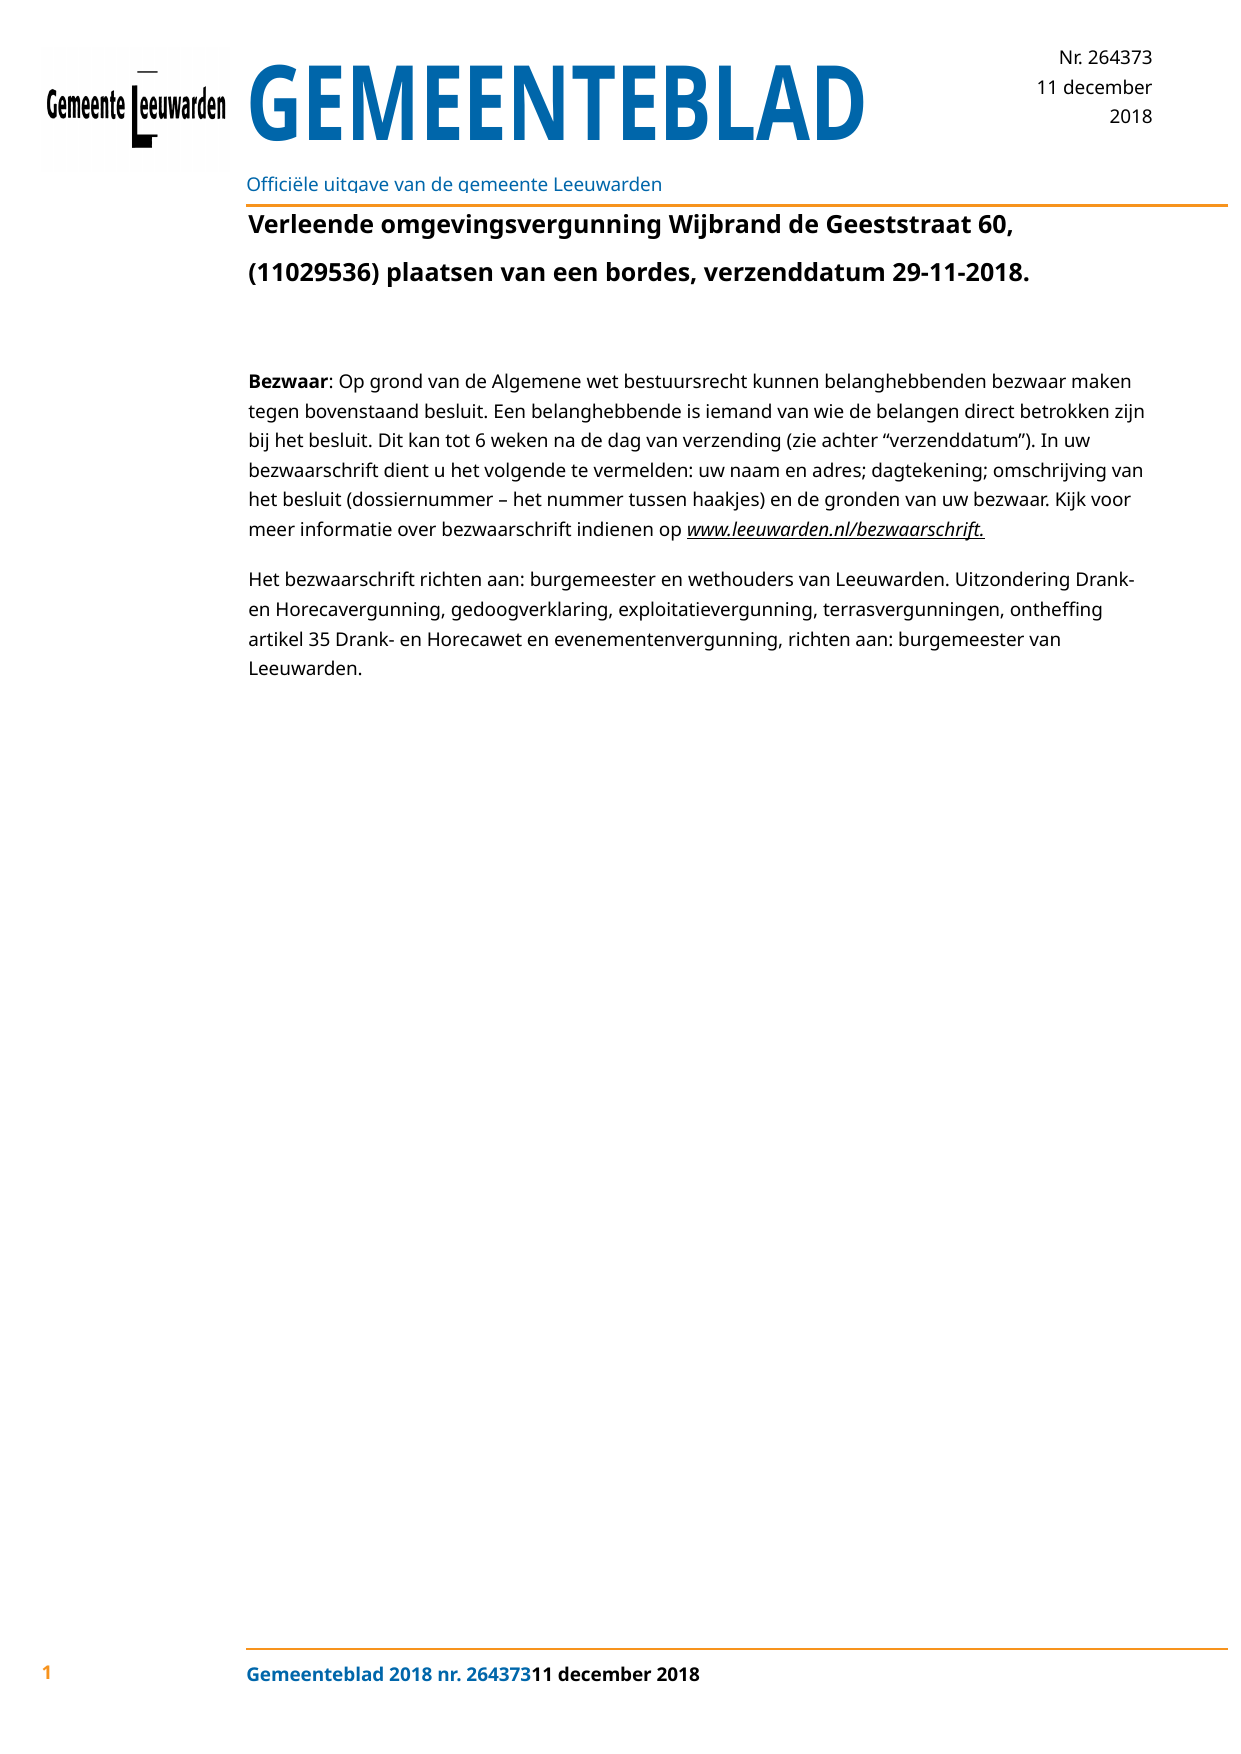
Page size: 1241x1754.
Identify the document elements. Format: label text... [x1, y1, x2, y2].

text Verleende omgevingsvergunning Wijbrand de Geeststraat 60, (11029536) plaatsen van een bordes, verzenddatum 29-11-2018. [248, 207, 1152, 288]
text Het bezwaarschrift richten aan: burgemeester en wethouders van Leeuwarden. Uitzondering Drank- en Horecavergunning, gedoogverklaring, exploitatievergunning, terrasvergunningen, ontheffing artikel 35 Drank- en Horecawet en evenementenvergunning, richten aan: burgemeester van Leeuwarden. [248, 567, 1152, 681]
text Bezwaar: Op grond van de Algemene wet bestuursrecht kunnen belanghebbenden bezwaar maken tegen bovenstaand besluit. Een belanghebbende is iemand van wie de belangen direct betrokken zijn bij het besluit. Dit kan tot 6 weken na de dag van verzending (zie achter “verzenddatum”). In uw bezwaarschrift dient u het volgende te vermelden: uw naam en adres; dagtekening; omschrijving van het besluit (dossiernummer – het nummer tussen haakjes) en de gronden van uw bezwaar. Kijk voor meer informatie over bezwaarschrift indienen op www.leeuwarden.nl/bezwaarschrift. [248, 368, 1152, 542]
picture [41, 47, 231, 172]
